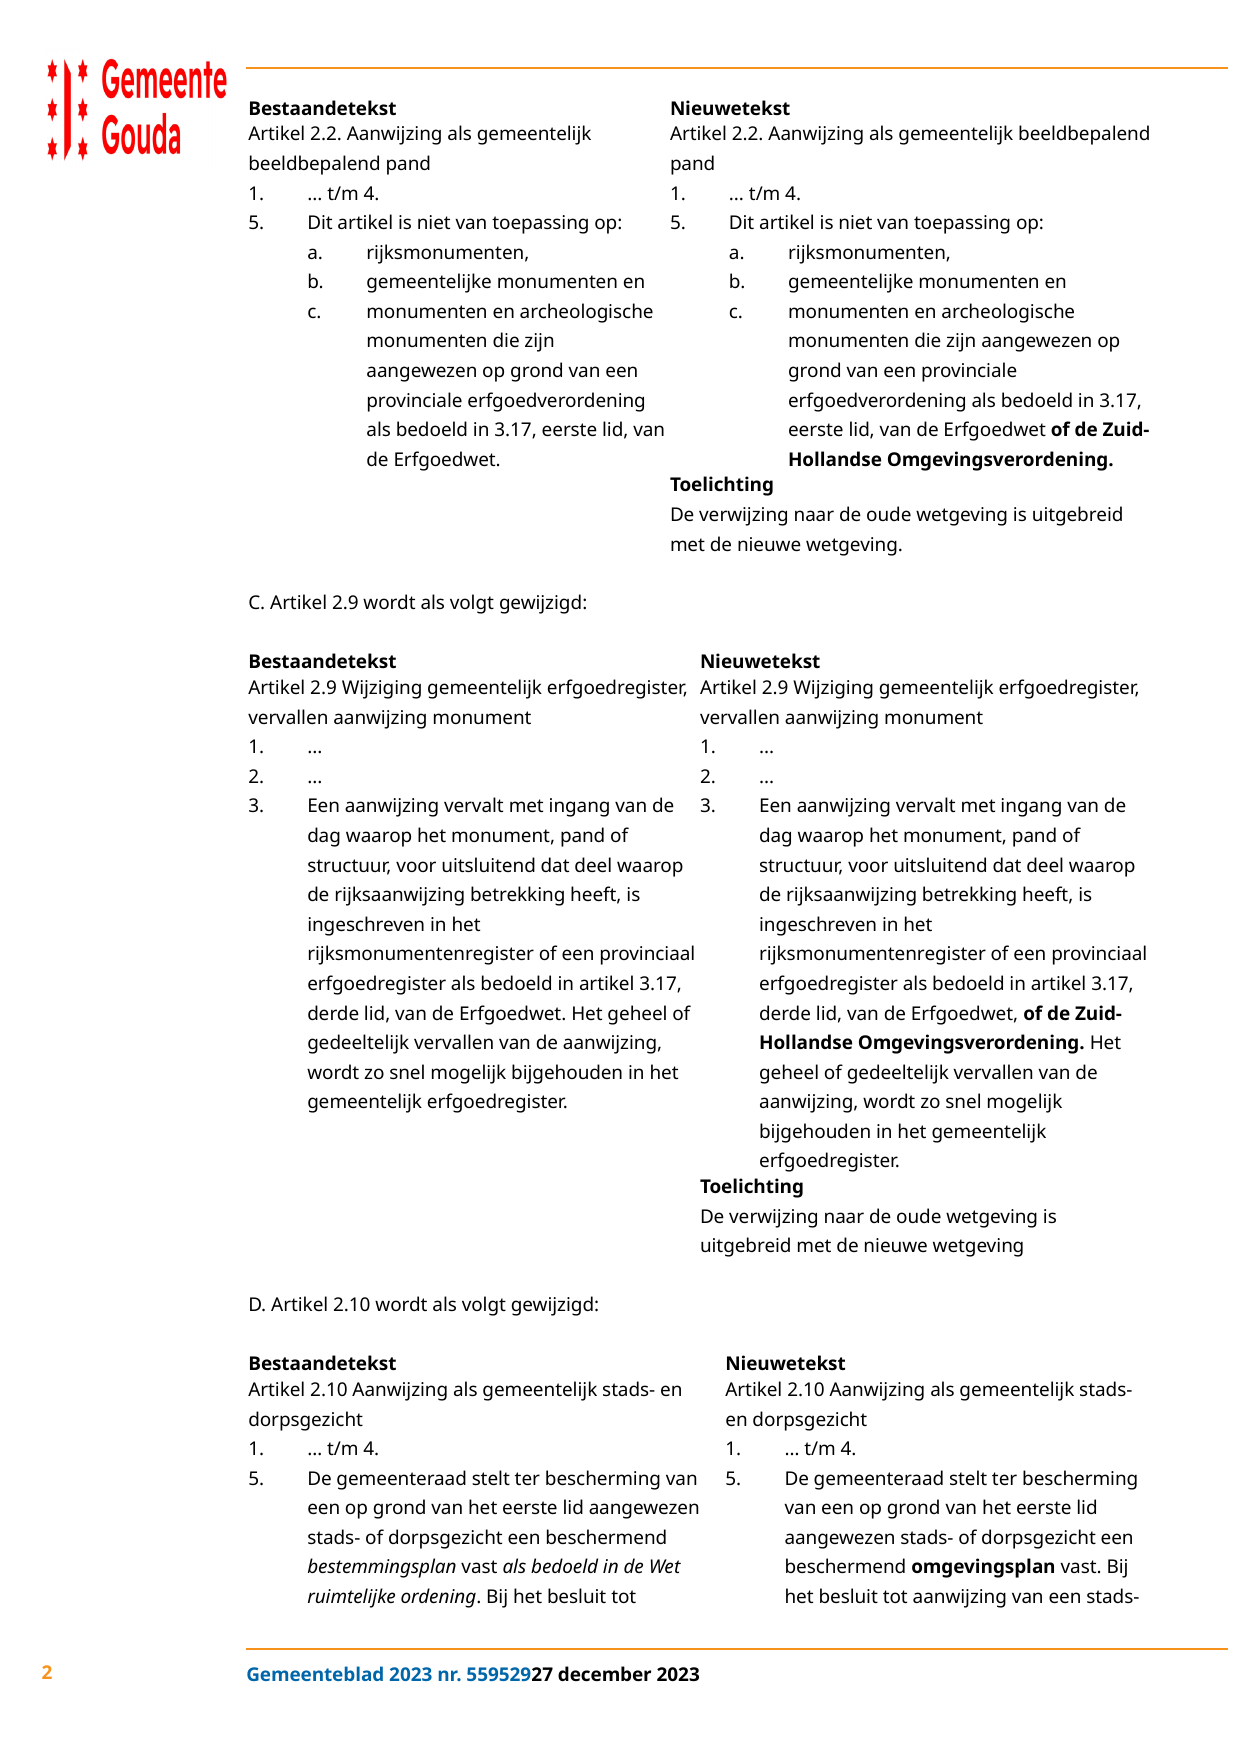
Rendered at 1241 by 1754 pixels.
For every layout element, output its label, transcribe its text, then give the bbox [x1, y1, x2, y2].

table_header Bestaandetekst [248, 1350, 725, 1376]
text D. Artikel 2.10 wordt als volgt gewijzigd: [248, 1291, 1152, 1317]
table_header Nieuwetekst [670, 95, 1152, 121]
table_header Bestaandetekst [248, 95, 670, 121]
table_cell Artikel 2.10 Aanwijzing als gemeentelijk stads- en dorpsgezicht … t/m 4. De gemeenteraad stelt ter bescherming van een op grond van het eerste lid aangewezen stads- of dorpsgezicht een beschermend omgevingsplan vast. Bij het besluit tot aanwijzing van een stads- [725, 1376, 1152, 1609]
table_cell Toelichting De verwijzing naar de oude wetgeving is uitgebreid met de nieuwe wetgeving [700, 1174, 1152, 1258]
table_header Nieuwetekst [725, 1350, 1152, 1376]
table_header Bestaandetekst [248, 649, 700, 674]
table_cell Artikel 2.9 Wijziging gemeentelijk erfgoedregister, vervallen aanwijzing monument ... ... Een aanwijzing vervalt met ingang van de dag waarop het monument, pand of structuur, voor uitsluitend dat deel waarop de rijksaanwijzing betrekking heeft, is ingeschreven in het rijksmonumentenregister of een provinciaal erfgoedregister als bedoeld in artikel 3.17, derde lid, van de Erfgoedwet. Het geheel of gedeeltelijk vervallen van de aanwijzing, wordt zo snel mogelijk bijgehouden in het gemeentelijk erfgoedregister. [248, 674, 700, 1173]
table_header Nieuwetekst [700, 649, 1152, 674]
table_cell [248, 1174, 700, 1258]
table_cell Artikel 2.2. Aanwijzing als gemeentelijk beeldbepalend pand ... t/m 4. Dit artikel is niet van toepassing op: rijksmonumenten, gemeentelijke monumenten en monumenten en archeologische monumenten die zijn aangewezen op grond van een provinciale erfgoedverordening als bedoeld in 3.17, eerste lid, van de Erfgoedwet of de Zuid-Hollandse Omgevingsverordening. [670, 121, 1152, 472]
table_cell Artikel 2.10 Aanwijzing als gemeentelijk stads- en dorpsgezicht … t/m 4. De gemeenteraad stelt ter bescherming van een op grond van het eerste lid aangewezen stads- of dorpsgezicht een beschermend bestemmingsplan vast als bedoeld in de Wet ruimtelijke ordening. Bij het besluit tot [248, 1376, 725, 1609]
table_cell Artikel 2.9 Wijziging gemeentelijk erfgoedregister, vervallen aanwijzing monument ... ... Een aanwijzing vervalt met ingang van de dag waarop het monument, pand of structuur, voor uitsluitend dat deel waarop de rijksaanwijzing betrekking heeft, is ingeschreven in het rijksmonumentenregister of een provinciaal erfgoedregister als bedoeld in artikel 3.17, derde lid, van de Erfgoedwet, of de Zuid-Hollandse Omgevingsverordening. Het geheel of gedeeltelijk vervallen van de aanwijzing, wordt zo snel mogelijk bijgehouden in het gemeentelijk erfgoedregister. [700, 674, 1152, 1173]
table_cell Artikel 2.2. Aanwijzing als gemeentelijk beeldbepalend pand ... t/m 4. Dit artikel is niet van toepassing op: rijksmonumenten, gemeentelijke monumenten en monumenten en archeologische monumenten die zijn aangewezen op grond van een provinciale erfgoedverordening als bedoeld in 3.17, eerste lid, van de Erfgoedwet. [248, 121, 670, 472]
text C. Artikel 2.9 wordt als volgt gewijzigd: [248, 589, 1152, 615]
picture [41, 47, 231, 172]
table_cell Toelichting De verwijzing naar de oude wetgeving is uitgebreid met de nieuwe wetgeving. [670, 472, 1152, 557]
table_cell [248, 472, 670, 557]
